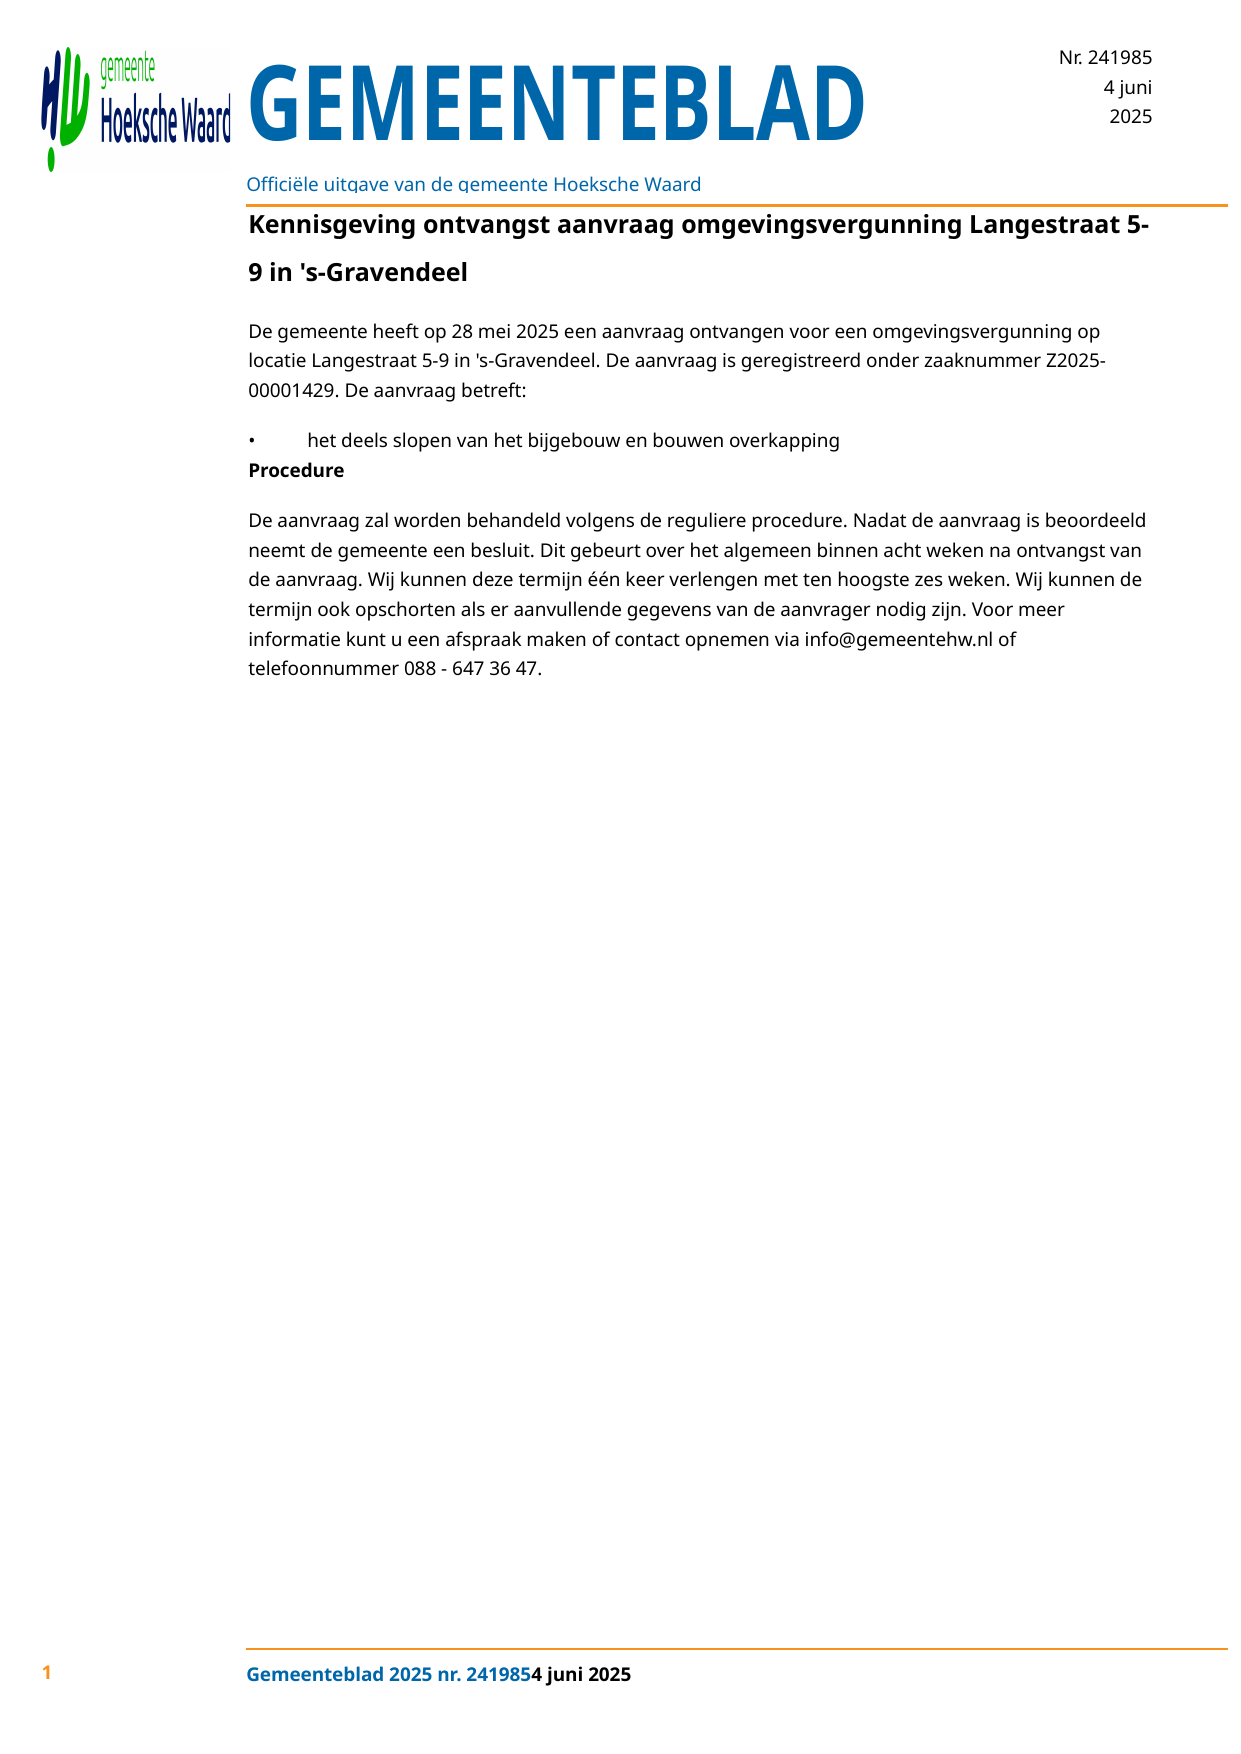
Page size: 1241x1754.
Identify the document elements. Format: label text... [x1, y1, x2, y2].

text De aanvraag zal worden behandeld volgens de reguliere procedure. Nadat de aanvraag is beoordeeld neemt de gemeente een besluit. Dit gebeurt over het algemeen binnen acht weken na ontvangst van de aanvraag. Wij kunnen deze termijn één keer verlengen met ten hoogste zes weken. Wij kunnen de termijn ook opschorten als er aanvullende gegevens van de aanvrager nodig zijn. Voor meer informatie kunt u een afspraak maken of contact opnemen via info@gemeentehw.nl of telefoonnummer 088 - 647 36 47. [248, 507, 1152, 681]
list het deels slopen van het bijgebouw en bouwen overkapping [248, 427, 1152, 453]
picture [41, 47, 231, 172]
text Procedure [248, 457, 1152, 483]
text De gemeente heeft op 28 mei 2025 een aanvraag ontvangen voor een omgevingsvergunning op locatie Langestraat 5-9 in 's-Gravendeel. De aanvraag is geregistreerd onder zaaknummer Z2025-00001429. De aanvraag betreft: [248, 318, 1152, 403]
text Kennisgeving ontvangst aanvraag omgevingsvergunning Langestraat 5-9 in 's-Gravendeel [248, 207, 1152, 288]
